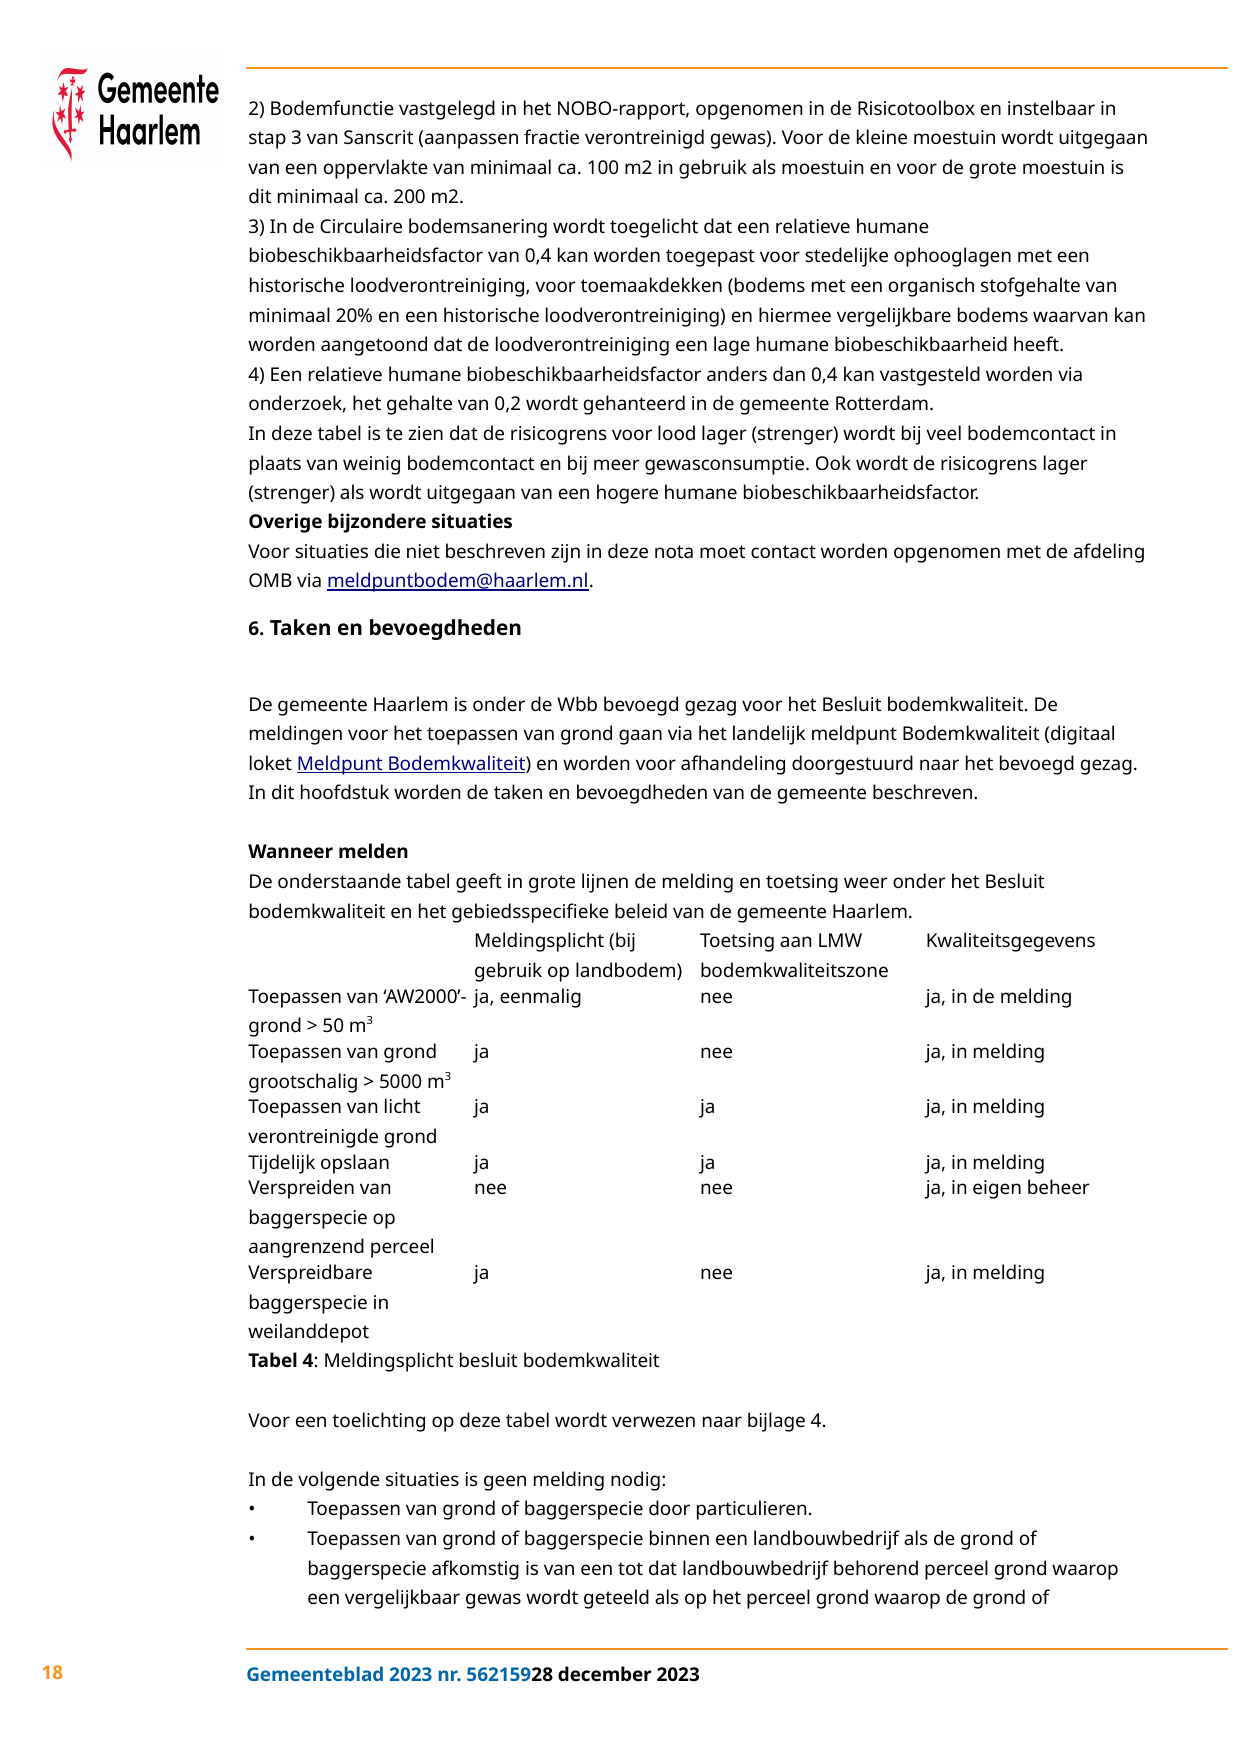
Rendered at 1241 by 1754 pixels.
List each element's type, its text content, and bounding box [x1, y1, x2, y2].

table_cell ja [700, 1149, 926, 1174]
table_cell ja, in melding [926, 1094, 1152, 1149]
table_cell nee [700, 983, 926, 1038]
table_cell ja, in de melding [926, 983, 1152, 1038]
text Wanneer melden [248, 839, 1152, 864]
table_header 2) Bodemfunctie vastgelegd in het NOBO-rapport, opgenomen in de Risicotoolbox en instelbaar in stap 3 van Sanscrit (aanpassen fractie verontreinigd gewas). Voor de kleine moestuin wordt uitgegaan van een oppervlakte van minimaal ca. 100 m2 in gebruik als moestuin en voor de grote moestuin is dit minimaal ca. 200 m2. 3) In de Circulaire bodemsanering wordt toegelicht dat een relatieve humane biobeschikbaarheidsfactor van 0,4 kan worden toegepast voor stedelijke ophooglagen met een historische loodverontreiniging, voor toemaakdekken (bodems met een organisch stofgehalte van minimaal 20% en een historische loodverontreiniging) en hiermee vergelijkbare bodems waarvan kan worden aangetoond dat de loodverontreiniging een lage humane biobeschikbaarheid heeft. 4) Een relatieve humane biobeschikbaarheidsfactor anders dan 0,4 kan vastgesteld worden via onderzoek, het gehalte van 0,2 wordt gehanteerd in de gemeente Rotterdam. In deze tabel is te zien dat de risicogrens voor lood lager (strenger) wordt bij veel bodemcontact in plaats van weinig bodemcontact en bij meer gewasconsumptie. Ook wordt de risicogrens lager (strenger) als wordt uitgegaan van een hogere humane biobeschikbaarheidsfactor. [248, 95, 1152, 505]
table_cell Toepassen van licht verontreinigde grond [248, 1094, 474, 1149]
table_cell Verspreiden van baggerspecie op aangrenzend perceel [248, 1175, 474, 1259]
table_cell ja, in melding [926, 1038, 1152, 1093]
table_cell ja, in melding [926, 1149, 1152, 1174]
text Voor situaties die niet beschreven zijn in deze nota moet contact worden opgenomen met de afdeling OMB via meldpuntbodem@haarlem.nl. [248, 538, 1152, 593]
table_cell ja [474, 1038, 700, 1093]
table_header Meldingsplicht (bij gebruik op landbodem) [474, 928, 700, 983]
table_cell nee [700, 1038, 926, 1093]
list Toepassen van grond of baggerspecie binnen een landbouwbedrijf als de grond of baggerspecie afkomstig is van een tot dat landbouwbedrijf behorend perceel grond waarop een vergelijkbaar gewas wordt geteeld als op het perceel grond waarop de grond of [248, 1525, 1152, 1610]
text Overige bijzondere situaties [248, 508, 1152, 534]
table_cell ja [474, 1094, 700, 1149]
table_cell Tijdelijk opslaan [248, 1149, 474, 1174]
table_cell ja, in eigen beheer [926, 1175, 1152, 1259]
table_header Kwaliteitsgegevens [926, 928, 1152, 983]
table_cell nee [700, 1175, 926, 1259]
text Tabel 4: Meldingsplicht besluit bodemkwaliteit [248, 1348, 1152, 1373]
table_cell ja, in melding [926, 1260, 1152, 1344]
table_cell Toepassen van grond grootschalig > 5000 m3 [248, 1038, 474, 1093]
table_header [248, 928, 474, 983]
text In de volgende situaties is geen melding nodig: [248, 1466, 1152, 1492]
table_cell Toepassen van ‘AW2000’- grond > 50 m3 [248, 983, 474, 1038]
table_cell ja [474, 1149, 700, 1174]
table_cell nee [700, 1260, 926, 1344]
text 6. Taken en bevoegdheden [248, 613, 1152, 642]
list Toepassen van grond of baggerspecie door particulieren. [248, 1496, 1152, 1521]
text Voor een toelichting op deze tabel wordt verwezen naar bijlage 4. [248, 1407, 1152, 1432]
table_cell ja [700, 1094, 926, 1149]
table_header Toetsing aan LMW bodemkwaliteitszone [700, 928, 926, 983]
text De onderstaande tabel geeft in grote lijnen de melding en toetsing weer onder het Besluit bodemkwaliteit en het gebiedsspecifieke beleid van de gemeente Haarlem. [248, 868, 1152, 924]
table_cell ja, eenmalig [474, 983, 700, 1038]
text De gemeente Haarlem is onder de Wbb bevoegd gezag voor het Besluit bodemkwaliteit. De meldingen voor het toepassen van grond gaan via het landelijk meldpunt Bodemkwaliteit (digitaal loket Meldpunt Bodemkwaliteit) en worden voor afhandeling doorgestuurd naar het bevoegd gezag. In dit hoofdstuk worden de taken en bevoegdheden van de gemeente beschreven. [248, 691, 1152, 805]
table_cell nee [474, 1175, 700, 1259]
table_cell ja [474, 1260, 700, 1344]
table_cell Verspreidbare baggerspecie in weilanddepot [248, 1260, 474, 1344]
picture [41, 47, 231, 172]
